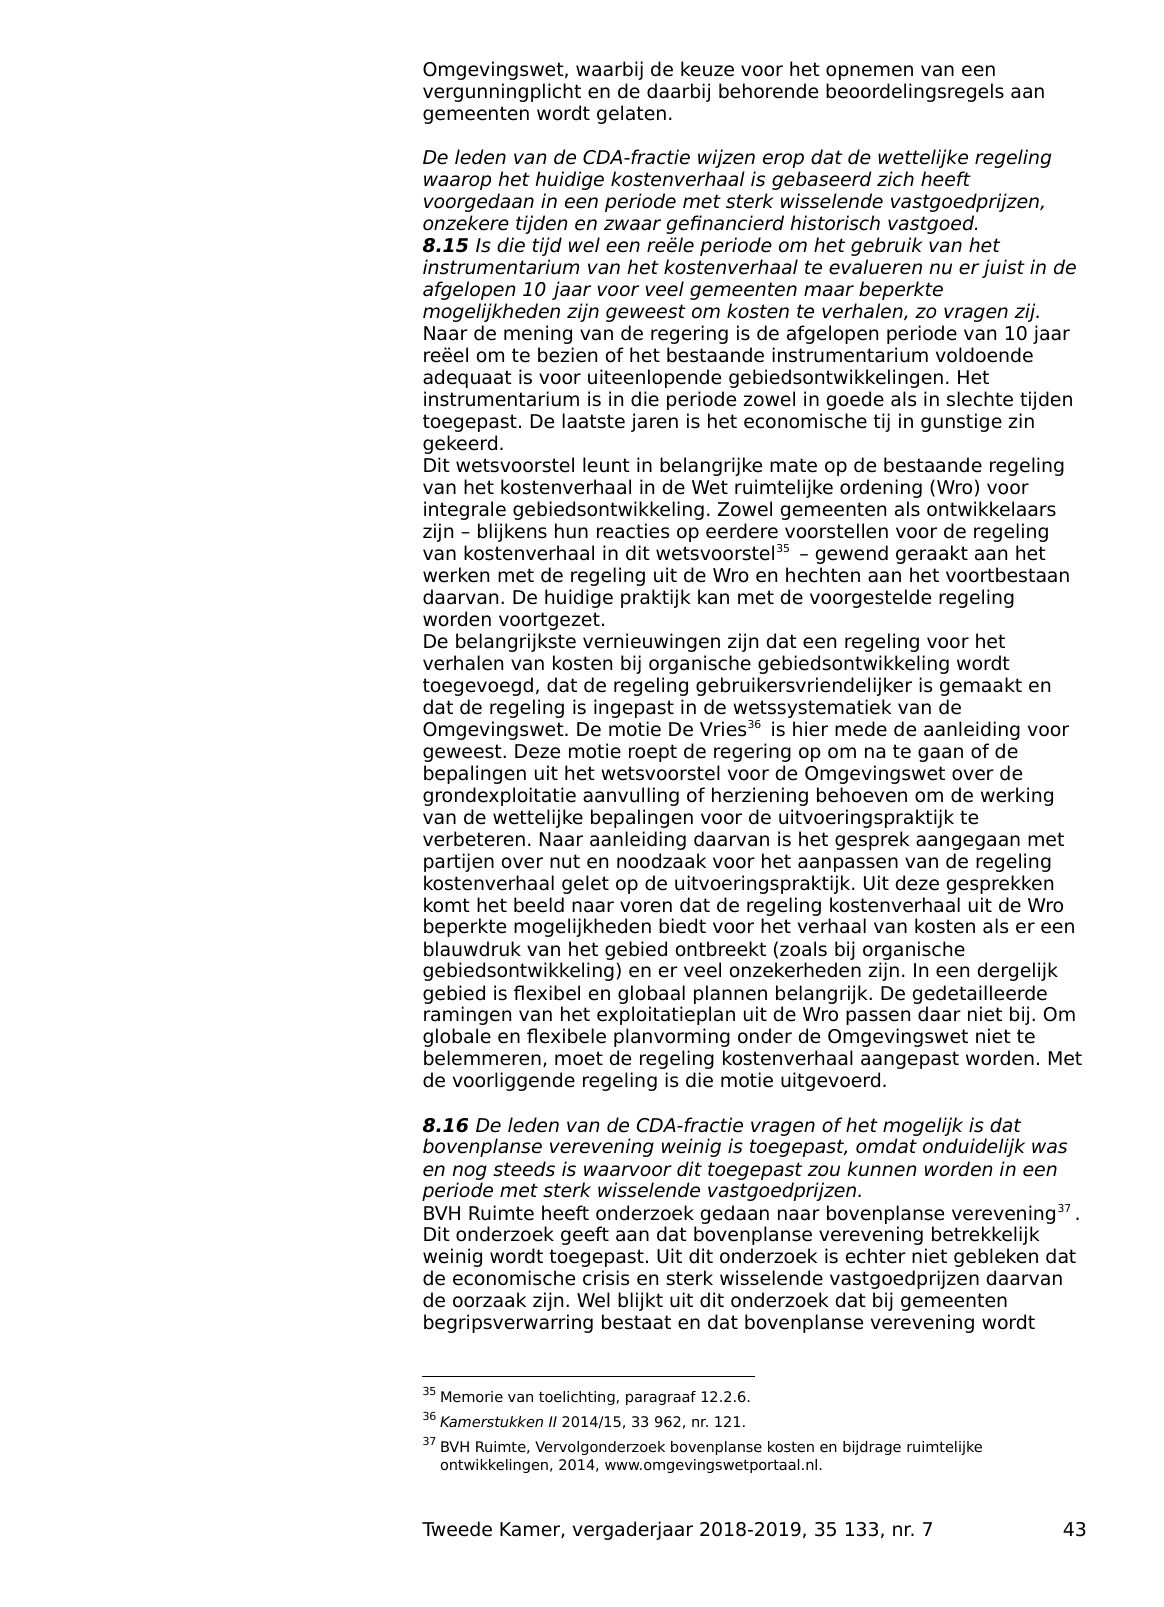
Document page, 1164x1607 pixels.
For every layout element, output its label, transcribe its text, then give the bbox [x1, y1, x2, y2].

text BVH Ruimte, Vervolgonderzoek bovenplanse kosten en bijdrage ruimtelijke ontwikkelingen, 2014, www.omgevingswetportaal.nl. [422, 1435, 1087, 1474]
text Omgevingswet, waarbij de keuze voor het opnemen van een vergunningplicht en de daarbij behorende beoordelingsregels aan gemeenten wordt gelaten. [422, 59, 1087, 125]
text Naar de mening van de regering is de afgelopen periode van 10 jaar reëel om te bezien of het bestaande instrumentarium voldoende adequaat is voor uiteenlopende gebiedsontwikkelingen. Het instrumentarium is in die periode zowel in goede als in slechte tijden toegepast. De laatste jaren is het economische tij in gunstige zin gekeerd. [422, 323, 1087, 455]
text 8.16 De leden van de CDA-fractie vragen of het mogelijk is dat bovenplanse verevening weinig is toegepast, omdat onduidelijk was en nog steeds is waarvoor dit toegepast zou kunnen worden in een periode met sterk wisselende vastgoedprijzen. [422, 1114, 1087, 1202]
text Memorie van toelichting, paragraaf 12.2.6. [422, 1385, 1087, 1407]
text De leden van de CDA-fractie wijzen erop dat de wettelijke regeling waarop het huidige kostenverhaal is gebaseerd zich heeft voorgedaan in een periode met sterk wisselende vastgoedprijzen, onzekere tijden en zwaar gefinancierd historisch vastgoed. [422, 147, 1087, 235]
text 8.15 Is die tijd wel een reële periode om het gebruik van het instrumentarium van het kostenverhaal te evalueren nu er juist in de afgelopen 10 jaar voor veel gemeenten maar beperkte mogelijkheden zijn geweest om kosten te verhalen, zo vragen zij. [422, 235, 1087, 323]
text Dit wetsvoorstel leunt in belangrijke mate op de bestaande regeling van het kostenverhaal in de Wet ruimtelijke ordening (Wro) voor integrale gebiedsontwikkeling. Zowel gemeenten als ontwikkelaars zijn – blijkens hun reacties op eerdere voorstellen voor de regeling van kostenverhaal in dit wetsvoorstel – gewend geraakt aan het werken met de regeling uit de Wro en hechten aan het voortbestaan daarvan. De huidige praktijk kan met de voorgestelde regeling worden voortgezet. [422, 455, 1087, 631]
text BVH Ruimte heeft onderzoek gedaan naar bovenplanse verevening. Dit onderzoek geeft aan dat bovenplanse verevening betrekkelijk weinig wordt toegepast. Uit dit onderzoek is echter niet gebleken dat de economische crisis en sterk wisselende vastgoedprijzen daarvan de oorzaak zijn. Wel blijkt uit dit onderzoek dat bij gemeenten begripsverwarring bestaat en dat bovenplanse verevening wordt [422, 1202, 1087, 1334]
text De belangrijkste vernieuwingen zijn dat een regeling voor het verhalen van kosten bij organische gebiedsontwikkeling wordt toegevoegd, dat de regeling gebruikersvriendelijker is gemaakt en dat de regeling is ingepast in de wetssystematiek van de Omgevingswet. De motie De Vries is hier mede de aanleiding voor geweest. Deze motie roept de regering op om na te gaan of de bepalingen uit het wetsvoorstel voor de Omgevingswet over de grondexploitatie aanvulling of herziening behoeven om de werking van de wettelijke bepalingen voor de uitvoeringspraktijk te verbeteren. Naar aanleiding daarvan is het gesprek aangegaan met partijen over nut en noodzaak voor het aanpassen van de regeling kostenverhaal gelet op de uitvoeringspraktijk. Uit deze gesprekken komt het beeld naar voren dat de regeling kostenverhaal uit de Wro beperkte mogelijkheden biedt voor het verhaal van kosten als er een blauwdruk van het gebied ontbreekt (zoals bij organische gebiedsontwikkeling) en er veel onzekerheden zijn. In een dergelijk gebied is flexibel en globaal plannen belangrijk. De gedetailleerde ramingen van het exploitatieplan uit de Wro passen daar niet bij. Om globale en flexibele planvorming onder de Omgevingswet niet te belemmeren, moet de regeling kostenverhaal aangepast worden. Met de voorliggende regeling is die motie uitgevoerd. [422, 631, 1087, 1092]
text Kamerstukken II 2014/15, 33 962, nr. 121. [422, 1410, 1087, 1432]
